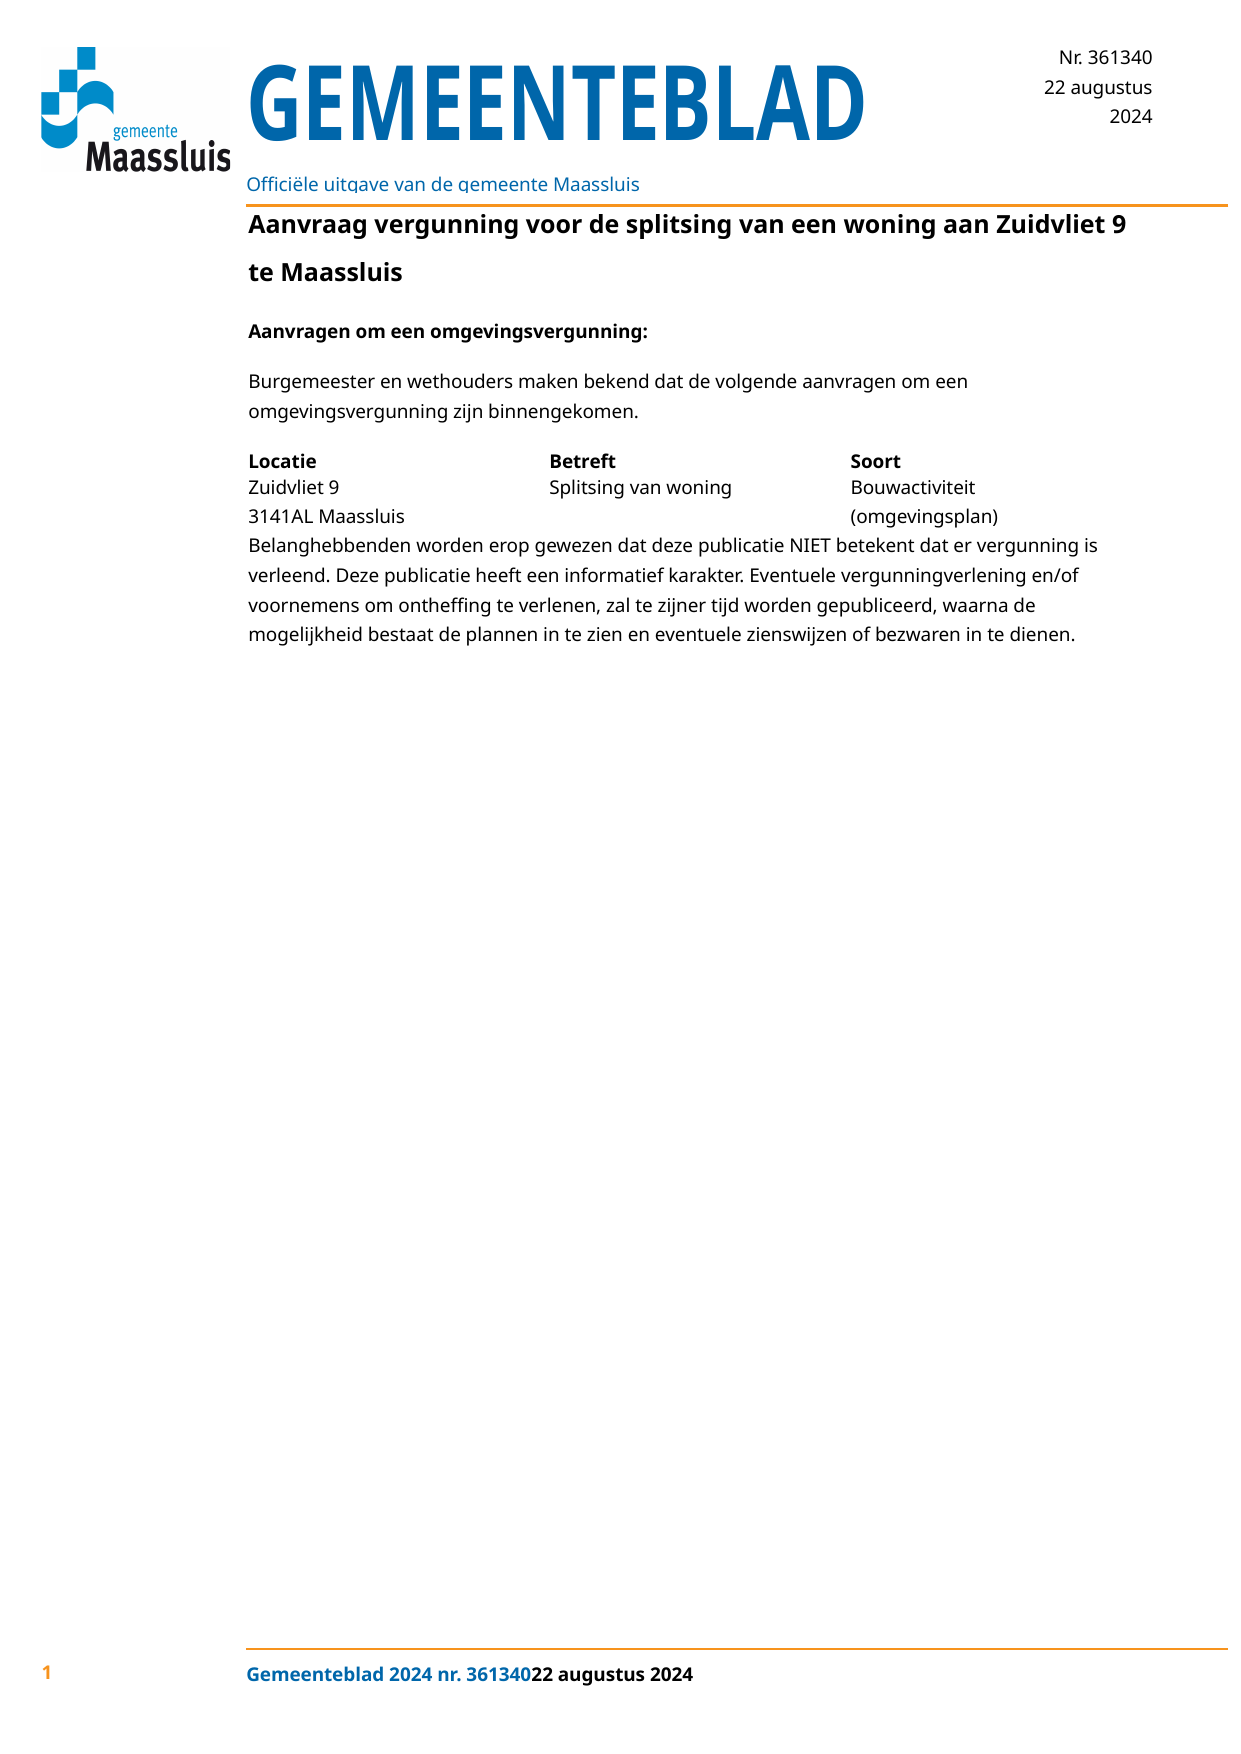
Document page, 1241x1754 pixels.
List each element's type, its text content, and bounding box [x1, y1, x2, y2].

table_cell Zuidvliet 9 3141AL Maassluis [248, 474, 549, 529]
text Aanvragen om een omgevingsvergunning: [248, 318, 1152, 344]
picture [41, 47, 77, 92]
table_cell Bouwactiviteit (omgevingsplan) [850, 474, 1152, 529]
table_header Locatie [248, 449, 549, 474]
picture [41, 47, 231, 172]
table_cell Splitsing van woning [549, 474, 850, 529]
text Belanghebbenden worden erop gewezen dat deze publicatie NIET betekent dat er vergunning is verleend. Deze publicatie heeft een informatief karakter. Eventuele vergunningverlening en/of voornemens om ontheffing te verlenen, zal te zijner tijd worden gepubliceerd, waarna de mogelijkheid bestaat de plannen in te zien en eventuele zienswijzen of bezwaren in te dienen. [248, 533, 1152, 647]
table_header Soort [850, 449, 1152, 474]
text Aanvraag vergunning voor de splitsing van een woning aan Zuidvliet 9 te Maassluis [248, 207, 1152, 288]
table_header Betreft [549, 449, 850, 474]
text Burgemeester en wethouders maken bekend dat de volgende aanvragen om een omgevingsvergunning zijn binnengekomen. [248, 368, 1152, 424]
